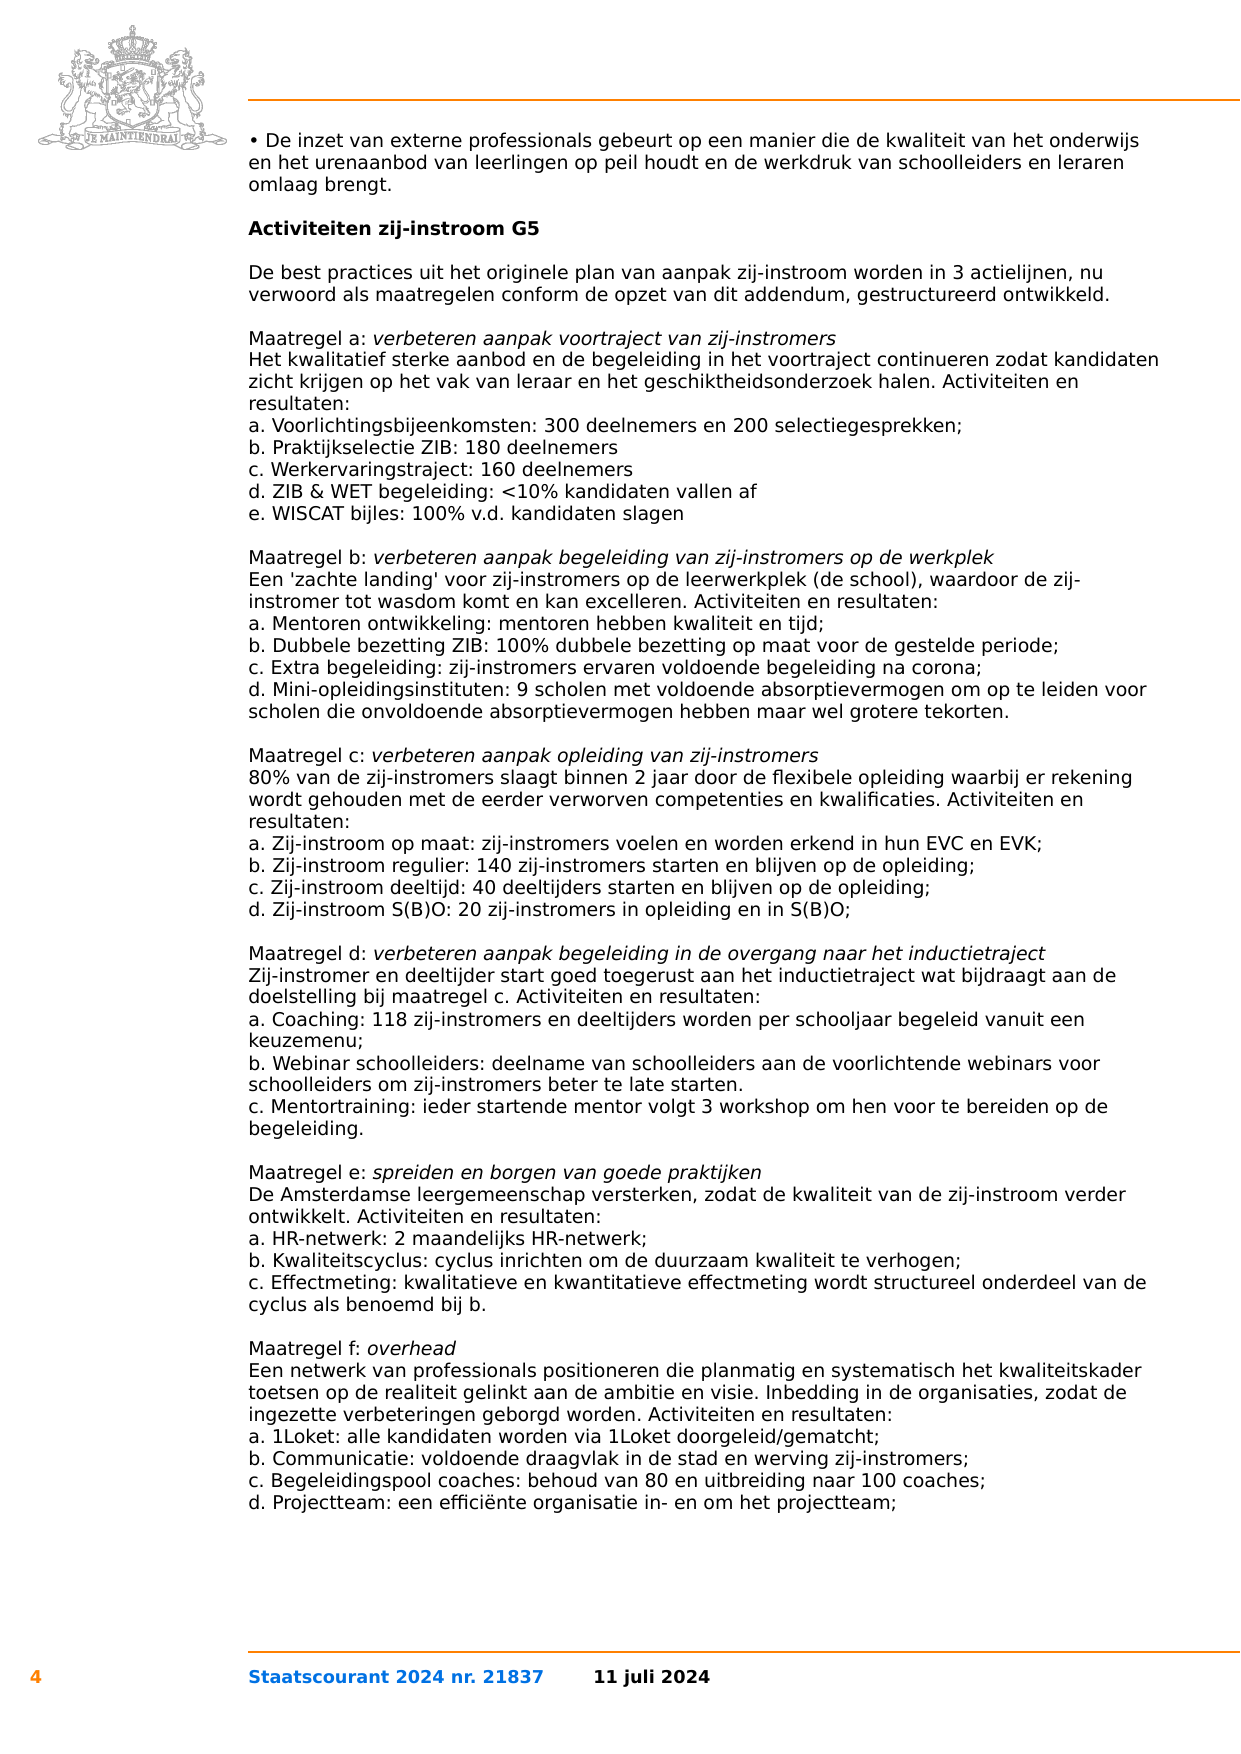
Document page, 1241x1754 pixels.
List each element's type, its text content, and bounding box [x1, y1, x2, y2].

text Maatregel e: spreiden en borgen van goede praktijken [248, 1162, 1163, 1184]
text Maatregel a: verbeteren aanpak voortraject van zij-instromers [248, 327, 1163, 349]
text De Amsterdamse leergemeenschap versterken, zodat de kwaliteit van de zij-instroom verder ontwikkelt. Activiteiten en resultaten: [248, 1184, 1163, 1228]
text c. Effectmeting: kwalitatieve en kwantitatieve effectmeting wordt structureel onderdeel van de cyclus als benoemd bij b. [248, 1272, 1163, 1316]
text e. WISCAT bijles: 100% v.d. kandidaten slagen [248, 503, 1163, 525]
text a. Zij-instroom op maat: zij-instromers voelen en worden erkend in hun EVC en EVK; [248, 833, 1163, 855]
text d. Projectteam: een efficiënte organisatie in- en om het projectteam; [248, 1492, 1163, 1514]
text c. Begeleidingspool coaches: behoud van 80 en uitbreiding naar 100 coaches; [248, 1470, 1163, 1492]
text Maatregel f: overhead [248, 1338, 1163, 1360]
text d. Zij-instroom S(B)O: 20 zij-instromers in opleiding en in S(B)O; [248, 899, 1163, 921]
text c. Werkervaringstraject: 160 deelnemers [248, 459, 1163, 481]
text Het kwalitatief sterke aanbod en de begeleiding in het voortraject continueren zodat kandidaten zicht krijgen op het vak van leraar en het geschiktheidsonderzoek halen. Activiteiten en resultaten: [248, 349, 1163, 415]
text 80% van de zij-instromers slaagt binnen 2 jaar door de flexibele opleiding waarbij er rekening wordt gehouden met de eerder verworven competenties en kwalificaties. Activiteiten en resultaten: [248, 767, 1163, 833]
text d. ZIB & WET begeleiding: <10% kandidaten vallen af [248, 481, 1163, 503]
text a. Coaching: 118 zij-instromers en deeltijders worden per schooljaar begeleid vanuit een keuzemenu; [248, 1008, 1163, 1052]
text b. Dubbele bezetting ZIB: 100% dubbele bezetting op maat voor de gestelde periode; [248, 635, 1163, 657]
text Een 'zachte landing' voor zij-instromers op de leerwerkplek (de school), waardoor de zij-instromer tot wasdom komt en kan excelleren. Activiteiten en resultaten: [248, 569, 1163, 613]
text Maatregel d: verbeteren aanpak begeleiding in de overgang naar het inductietraject [248, 942, 1163, 964]
text b. Webinar schoolleiders: deelname van schoolleiders aan de voorlichtende webinars voor schoolleiders om zij-instromers beter te late starten. [248, 1052, 1163, 1096]
text a. Voorlichtingsbijeenkomsten: 300 deelnemers en 200 selectiegesprekken; [248, 415, 1163, 437]
picture [38, 25, 227, 150]
text b. Communicatie: voldoende draagvlak in de stad en werving zij-instromers; [248, 1448, 1163, 1470]
text • De inzet van externe professionals gebeurt op een manier die de kwaliteit van het onderwijs en het urenaanbod van leerlingen op peil houdt en de werkdruk van schoolleiders en leraren omlaag brengt. [248, 130, 1163, 196]
text Maatregel c: verbeteren aanpak opleiding van zij-instromers [248, 745, 1163, 767]
text c. Zij-instroom deeltijd: 40 deeltijders starten en blijven op de opleiding; [248, 877, 1163, 899]
text c. Extra begeleiding: zij-instromers ervaren voldoende begeleiding na corona; [248, 657, 1163, 679]
text a. Mentoren ontwikkeling: mentoren hebben kwaliteit en tijd; [248, 613, 1163, 635]
text Zij-instromer en deeltijder start goed toegerust aan het inductietraject wat bijdraagt aan de doelstelling bij maatregel c. Activiteiten en resultaten: [248, 964, 1163, 1008]
text b. Kwaliteitscyclus: cyclus inrichten om de duurzaam kwaliteit te verhogen; [248, 1250, 1163, 1272]
text Maatregel b: verbeteren aanpak begeleiding van zij-instromers op de werkplek [248, 547, 1163, 569]
text d. Mini-opleidingsinstituten: 9 scholen met voldoende absorptievermogen om op te leiden voor scholen die onvoldoende absorptievermogen hebben maar wel grotere tekorten. [248, 679, 1163, 723]
text a. HR-netwerk: 2 maandelijks HR-netwerk; [248, 1228, 1163, 1250]
text De best practices uit het originele plan van aanpak zij-instroom worden in 3 actielijnen, nu verwoord als maatregelen conform de opzet van dit addendum, gestructureerd ontwikkeld. [248, 262, 1163, 306]
subtitle Activiteiten zij-instroom G5 [248, 218, 1163, 240]
text b. Zij-instroom regulier: 140 zij-instromers starten en blijven op de opleiding; [248, 855, 1163, 877]
text c. Mentortraining: ieder startende mentor volgt 3 workshop om hen voor te bereiden op de begeleiding. [248, 1096, 1163, 1140]
text b. Praktijkselectie ZIB: 180 deelnemers [248, 437, 1163, 459]
text Een netwerk van professionals positioneren die planmatig en systematisch het kwaliteitskader toetsen op de realiteit gelinkt aan de ambitie en visie. Inbedding in de organisaties, zodat de ingezette verbeteringen geborgd worden. Activiteiten en resultaten: [248, 1360, 1163, 1426]
text a. 1Loket: alle kandidaten worden via 1Loket doorgeleid/gematcht; [248, 1426, 1163, 1448]
